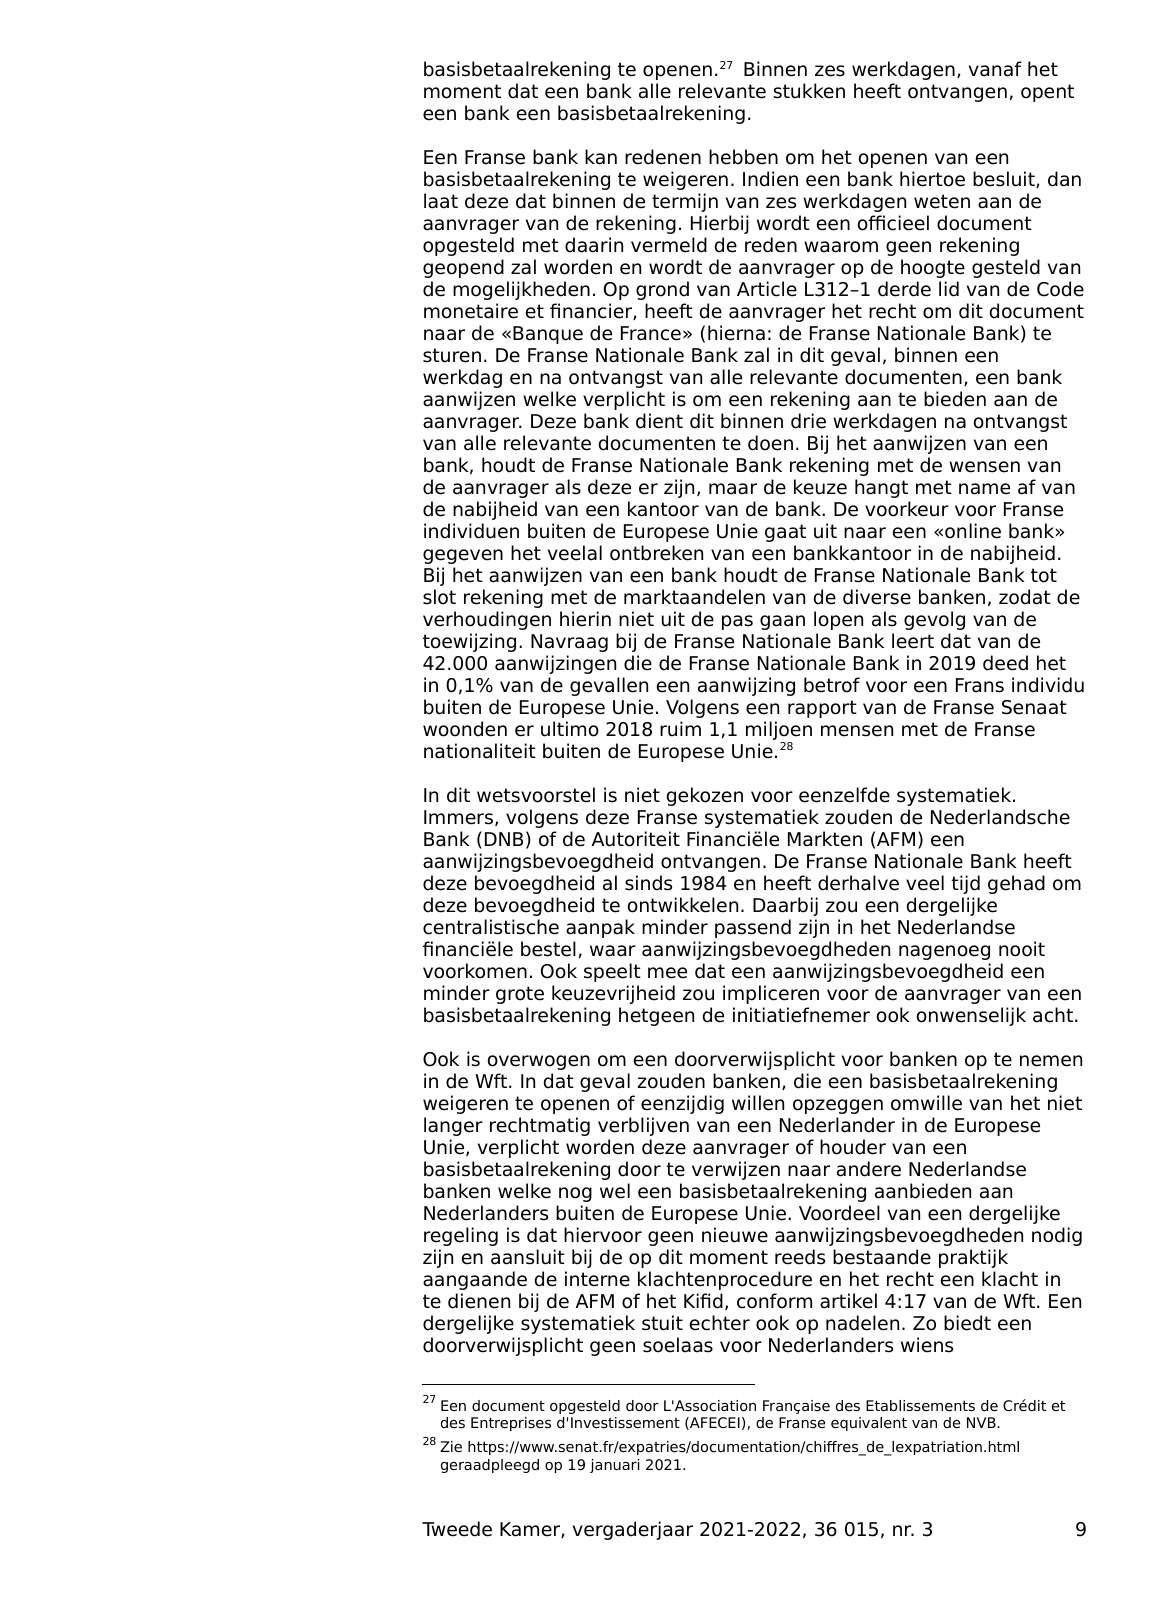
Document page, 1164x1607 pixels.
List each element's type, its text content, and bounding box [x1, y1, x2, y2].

text Een document opgesteld door L'Association Française des Etablissements de Crédit et des Entreprises d'Investissement (AFECEI), de Franse equivalent van de NVB. [422, 1393, 1087, 1432]
text Zie https://www.senat.fr/expatries/documentation/chiffres_de_lexpatriation.html geraadpleegd op 19 januari 2021. [422, 1435, 1087, 1474]
text In dit wetsvoorstel is niet gekozen voor eenzelfde systematiek. Immers, volgens deze Franse systematiek zouden de Nederlandsche Bank (DNB) of de Autoriteit Financiële Markten (AFM) een aanwijzingsbevoegdheid ontvangen. De Franse Nationale Bank heeft deze bevoegdheid al sinds 1984 en heeft derhalve veel tijd gehad om deze bevoegdheid te ontwikkelen. Daarbij zou een dergelijke centralistische aanpak minder passend zijn in het Nederlandse financiële bestel, waar aanwijzingsbevoegdheden nagenoeg nooit voorkomen. Ook speelt mee dat een aanwijzingsbevoegdheid een minder grote keuzevrijheid zou impliceren voor de aanvrager van een basisbetaalrekening hetgeen de initiatiefnemer ook onwenselijk acht. [422, 785, 1087, 1027]
text Een Franse bank kan redenen hebben om het openen van een basisbetaalrekening te weigeren. Indien een bank hiertoe besluit, dan laat deze dat binnen de termijn van zes werkdagen weten aan de aanvrager van de rekening. Hierbij wordt een officieel document opgesteld met daarin vermeld de reden waarom geen rekening geopend zal worden en wordt de aanvrager op de hoogte gesteld van de mogelijkheden. Op grond van Article L312–1 derde lid van de Code monetaire et financier, heeft de aanvrager het recht om dit document naar de «Banque de France» (hierna: de Franse Nationale Bank) te sturen. De Franse Nationale Bank zal in dit geval, binnen een werkdag en na ontvangst van alle relevante documenten, een bank aanwijzen welke verplicht is om een rekening aan te bieden aan de aanvrager. Deze bank dient dit binnen drie werkdagen na ontvangst van alle relevante documenten te doen. Bij het aanwijzen van een bank, houdt de Franse Nationale Bank rekening met de wensen van de aanvrager als deze er zijn, maar de keuze hangt met name af van de nabijheid van een kantoor van de bank. De voorkeur voor Franse individuen buiten de Europese Unie gaat uit naar een «online bank» gegeven het veelal ontbreken van een bankkantoor in de nabijheid. Bij het aanwijzen van een bank houdt de Franse Nationale Bank tot slot rekening met de marktaandelen van de diverse banken, zodat de verhoudingen hierin niet uit de pas gaan lopen als gevolg van de toewijzing. Navraag bij de Franse Nationale Bank leert dat van de 42.000 aanwijzingen die de Franse Nationale Bank in 2019 deed het in 0,1% van de gevallen een aanwijzing betrof voor een Frans individu buiten de Europese Unie. Volgens een rapport van de Franse Senaat woonden er ultimo 2018 ruim 1,1 miljoen mensen met de Franse nationaliteit buiten de Europese Unie. [422, 147, 1087, 763]
text basisbetaalrekening te openen. Binnen zes werkdagen, vanaf het moment dat een bank alle relevante stukken heeft ontvangen, opent een bank een basisbetaalrekening. [422, 59, 1087, 125]
text Ook is overwogen om een doorverwijsplicht voor banken op te nemen in de Wft. In dat geval zouden banken, die een basisbetaalrekening weigeren te openen of eenzijdig willen opzeggen omwille van het niet langer rechtmatig verblijven van een Nederlander in de Europese Unie, verplicht worden deze aanvrager of houder van een basisbetaalrekening door te verwijzen naar andere Nederlandse banken welke nog wel een basisbetaalrekening aanbieden aan Nederlanders buiten de Europese Unie. Voordeel van een dergelijke regeling is dat hiervoor geen nieuwe aanwijzingsbevoegdheden nodig zijn en aansluit bij de op dit moment reeds bestaande praktijk aangaande de interne klachtenprocedure en het recht een klacht in te dienen bij de AFM of het Kifid, conform artikel 4:17 van de Wft. Een dergelijke systematiek stuit echter ook op nadelen. Zo biedt een doorverwijsplicht geen soelaas voor Nederlanders wiens [422, 1049, 1087, 1356]
